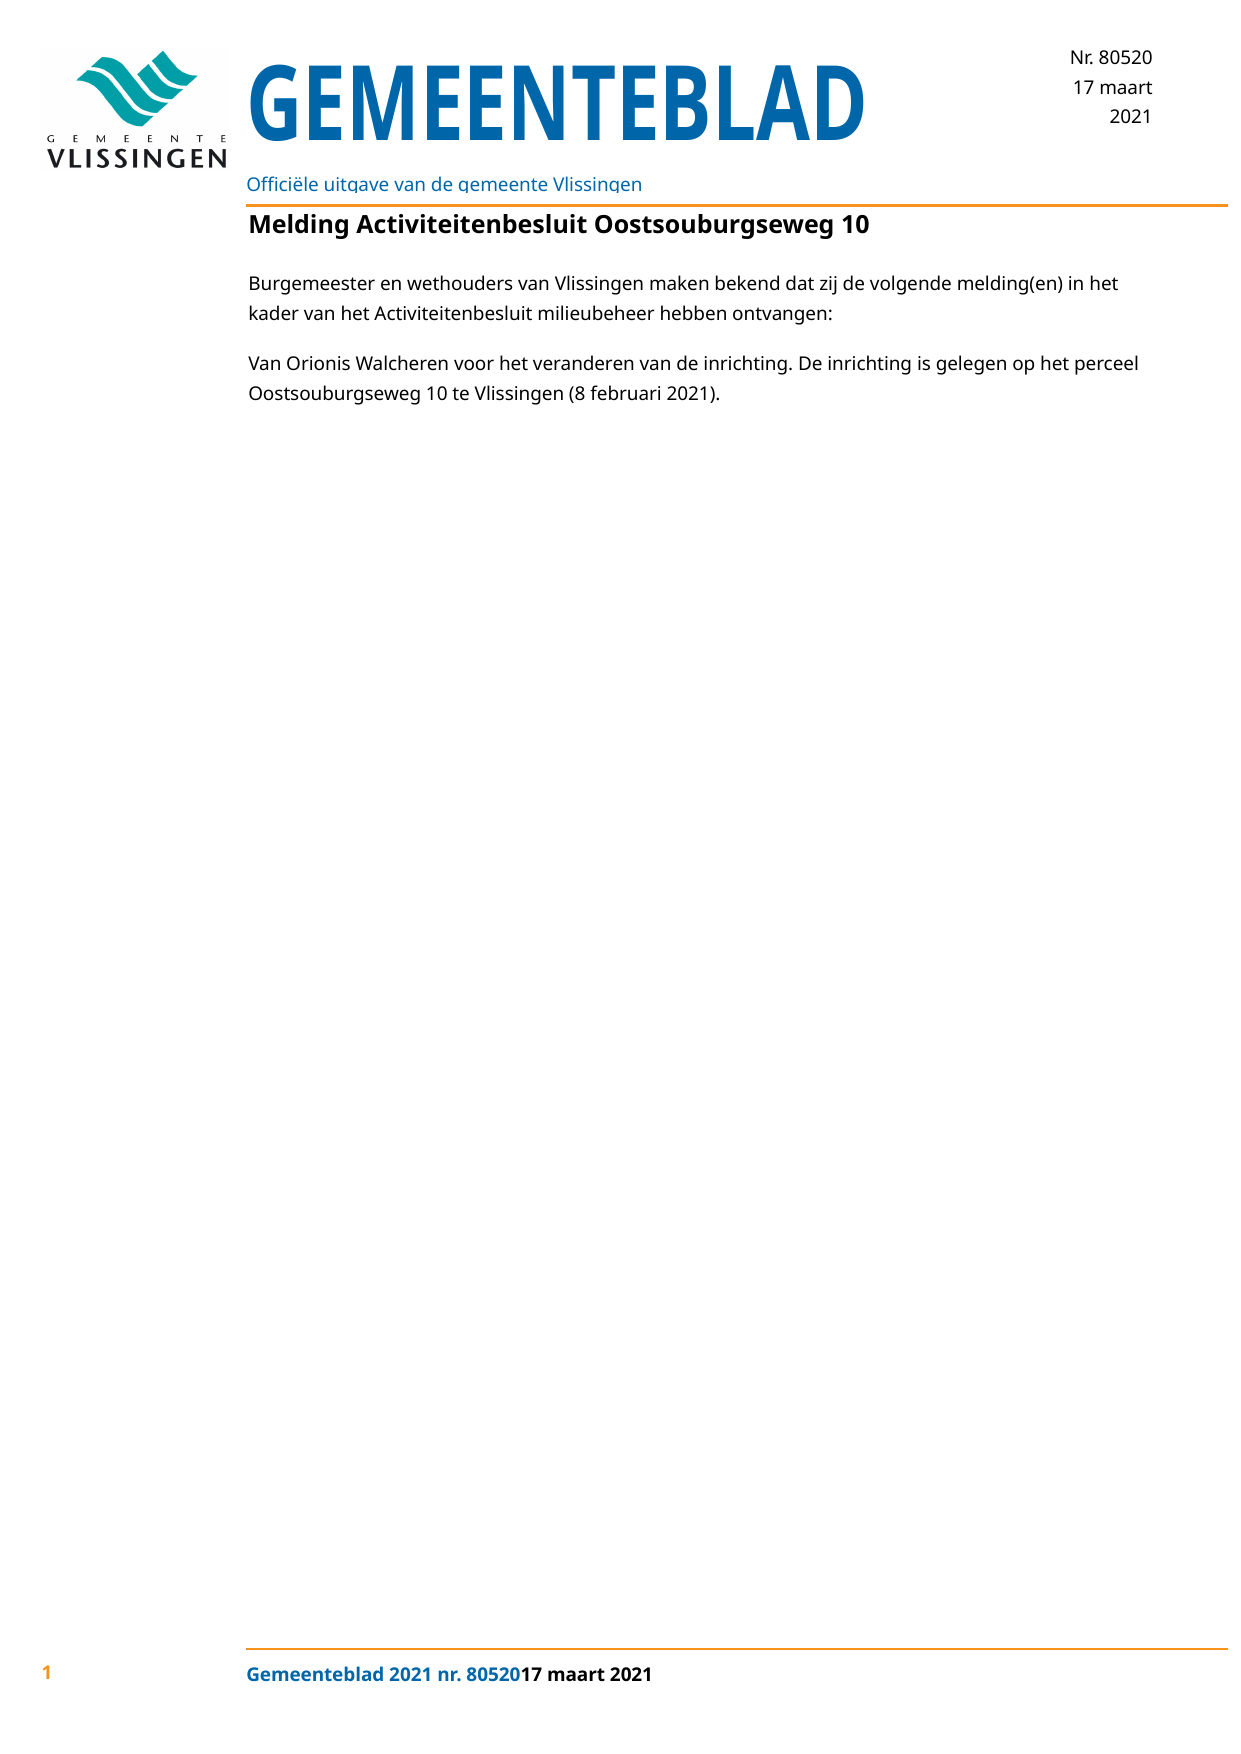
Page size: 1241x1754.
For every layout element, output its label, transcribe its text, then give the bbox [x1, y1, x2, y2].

text Melding Activiteitenbesluit Oostsouburgseweg 10 [248, 207, 1152, 241]
picture [41, 47, 231, 172]
text Burgemeester en wethouders van Vlissingen maken bekend dat zij de volgende melding(en) in het kader van het Activiteitenbesluit milieubeheer hebben ontvangen: [248, 270, 1152, 326]
text Van Orionis Walcheren voor het veranderen van de inrichting. De inrichting is gelegen op het perceel Oostsouburgseweg 10 te Vlissingen (8 februari 2021). [248, 350, 1152, 406]
